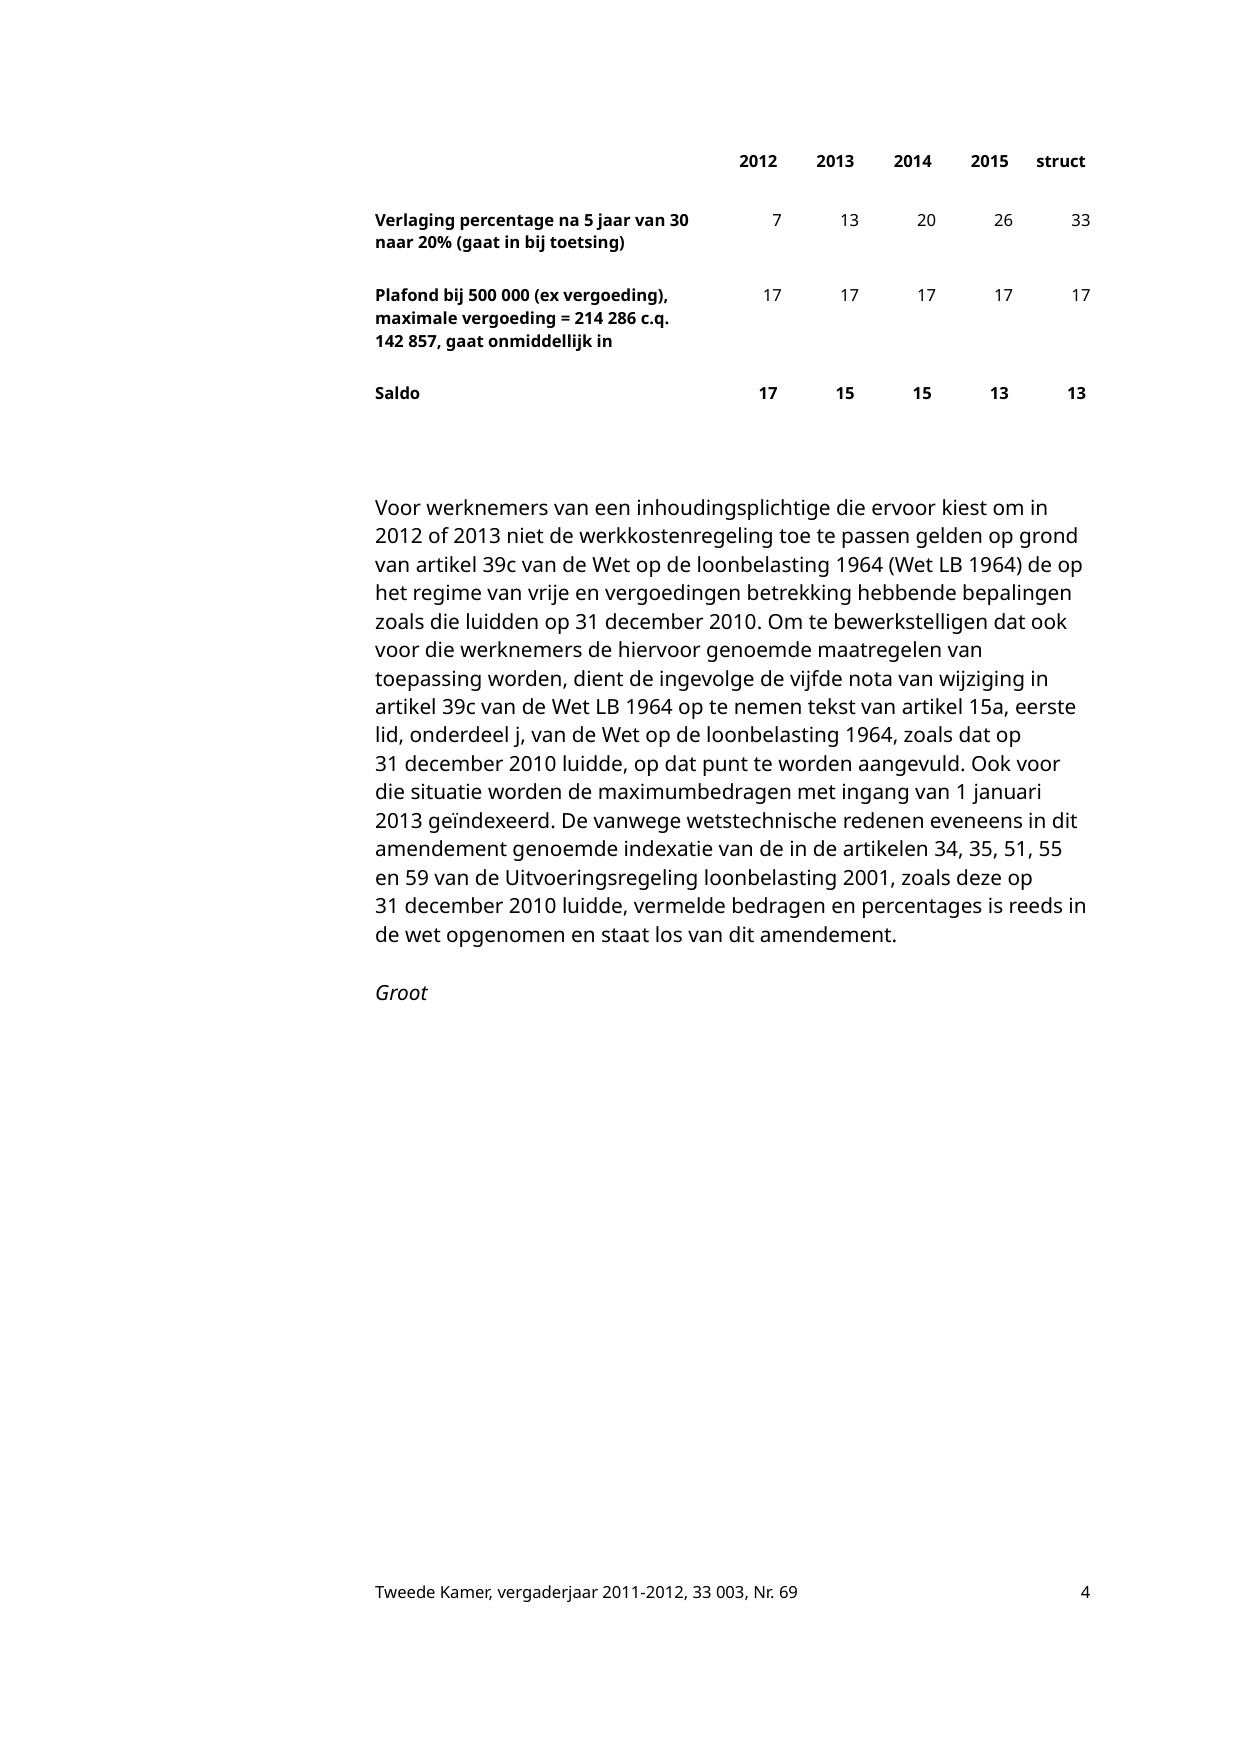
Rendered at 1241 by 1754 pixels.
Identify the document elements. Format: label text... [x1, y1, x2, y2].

table_cell 7 [705, 209, 782, 284]
text Voor werknemers van een inhoudingsplichtige die ervoor kiest om in 2012 of 2013 niet de werkkostenregeling toe te passen gelden op grond van artikel 39c van de Wet op de loonbelasting 1964 (Wet LB 1964) de op het regime van vrije en vergoedingen betrekking hebbende bepalingen zoals die luidden op 31 december 2010. Om te bewerkstelligen dat ook voor die werknemers de hiervoor genoemde maatregelen van toepassing worden, dient de ingevolge de vijfde nota van wijziging in artikel 39c van de Wet LB 1964 op te nemen tekst van artikel 15a, eerste lid, onderdeel j, van de Wet op de loonbelasting 1964, zoals dat op 31 december 2010 luidde, op dat punt te worden aangevuld. Ook voor die situatie worden de maximumbedragen met ingang van 1 januari 2013 geïndexeerd. De vanwege wetstechnische redenen eveneens in dit amendement genoemde indexatie van de in de artikelen 34, 35, 51, 55 en 59 van de Uitvoeringsregeling loonbelasting 2001, zoals deze op 31 december 2010 luidde, vermelde bedragen en percentages is reeds in de wet opgenomen en staat los van dit amendement. [375, 493, 1090, 948]
table_cell 17 [705, 284, 782, 382]
table_cell 17 [859, 284, 936, 382]
table_cell 17 [705, 382, 782, 435]
table_cell 17 [936, 284, 1013, 382]
table_cell 15 [859, 382, 936, 435]
table_cell Verlaging percentage na 5 jaar van 30 naar 20% (gaat in bij toetsing) [375, 209, 704, 284]
table_header 2015 [936, 150, 1013, 208]
table_cell 13 [936, 382, 1013, 435]
table_header 2013 [782, 150, 859, 208]
table_cell Plafond bij 500 000 (ex vergoeding), maximale vergoeding = 214 286 c.q. 142 857, gaat onmiddellijk in [375, 284, 704, 382]
table_cell 15 [782, 382, 859, 435]
table_cell 13 [782, 209, 859, 284]
table_cell 13 [1013, 382, 1090, 435]
table_cell 33 [1013, 209, 1090, 284]
table_cell 20 [859, 209, 936, 284]
table_header struct [1013, 150, 1090, 208]
text Groot [375, 978, 1090, 1007]
table_header 2014 [859, 150, 936, 208]
table_cell 26 [936, 209, 1013, 284]
table_cell Saldo [375, 382, 704, 435]
table_cell 17 [782, 284, 859, 382]
table_header 2012 [705, 150, 782, 208]
table_header [375, 150, 704, 208]
table_cell 17 [1013, 284, 1090, 382]
